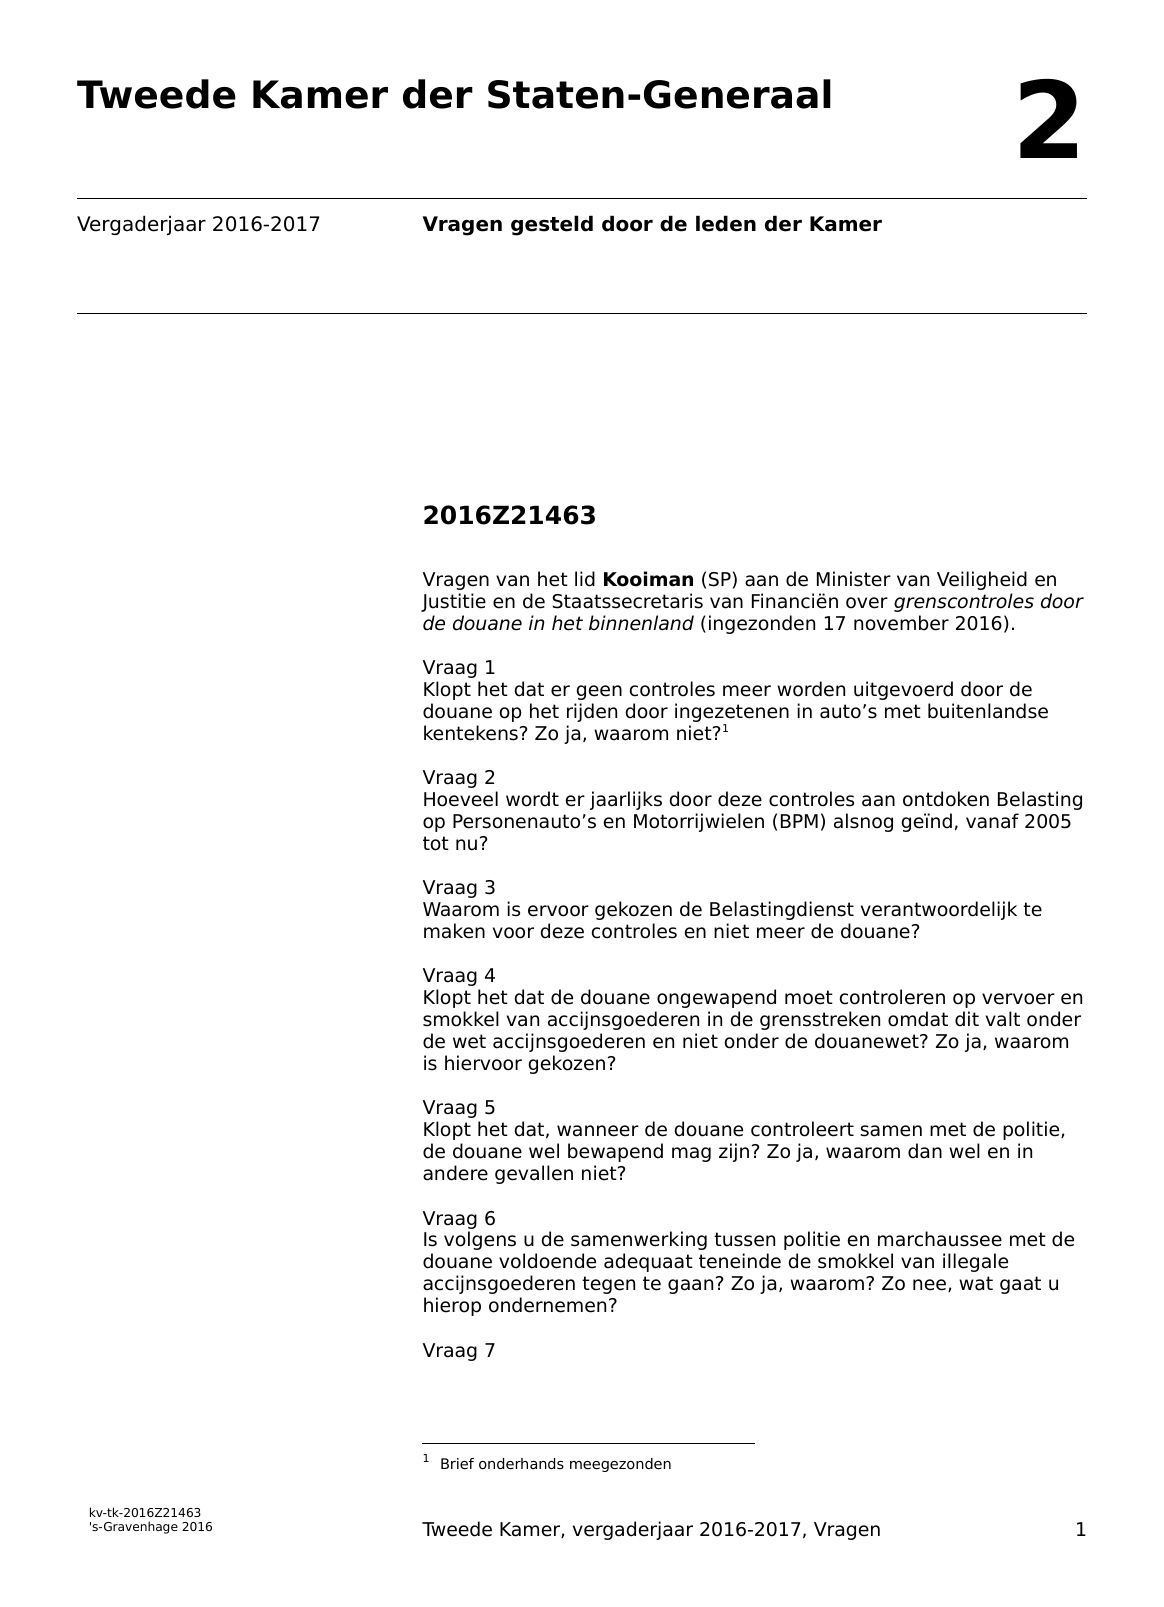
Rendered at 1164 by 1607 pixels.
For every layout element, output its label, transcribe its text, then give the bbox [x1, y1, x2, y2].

text 's-Gravenhage 2016 [88, 1520, 323, 1534]
text Vraag 4 [422, 965, 1087, 987]
text Klopt het dat de douane ongewapend moet controleren op vervoer en smokkel van accijnsgoederen in de grensstreken omdat dit valt onder de wet accijnsgoederen en niet onder de douanewet? Zo ja, waarom is hiervoor gekozen? [422, 987, 1087, 1075]
text Waarom is ervoor gekozen de Belastingdienst verantwoordelijk te maken voor deze controles en niet meer de douane? [422, 899, 1087, 943]
table_cell Vergaderjaar 2016-2017 [77, 199, 422, 313]
text Brief onderhands meegezonden [422, 1452, 1087, 1474]
text Hoeveel wordt er jaarlijks door deze controles aan ontdoken Belasting op Personenauto’s en Motorrijwielen (BPM) alsnog geïnd, vanaf 2005 tot nu? [422, 789, 1087, 855]
text Vraag 1 [422, 657, 1087, 679]
text Is volgens u de samenwerking tussen politie en marchaussee met de douane voldoende adequaat teneinde de smokkel van illegale accijnsgoederen tegen te gaan? Zo ja, waarom? Zo nee, wat gaat u hierop ondernemen? [422, 1229, 1087, 1317]
table_header Tweede Kamer der Staten-Generaal [77, 59, 886, 198]
text Vraag 3 [422, 877, 1087, 899]
table_header 2 [886, 59, 1087, 198]
text Vraag 6 [422, 1207, 1087, 1229]
text Vraag 2 [422, 767, 1087, 789]
text 2016Z21463 [422, 501, 1087, 531]
text Klopt het dat er geen controles meer worden uitgevoerd door de douane op het rijden door ingezetenen in auto’s met buitenlandse kentekens? Zo ja, waarom niet? [422, 679, 1087, 745]
table_cell Vragen gesteld door de leden der Kamer [422, 199, 1087, 313]
text Vragen van het lid Kooiman (SP) aan de Minister van Veiligheid en Justitie en de Staatssecretaris van Financiën over grenscontroles door de douane in het binnenland (ingezonden 17 november 2016). [422, 569, 1087, 635]
text kv-tk-2016Z21463 [88, 1506, 323, 1520]
text Vraag 5 [422, 1097, 1087, 1119]
text Klopt het dat, wanneer de douane controleert samen met de politie, de douane wel bewapend mag zijn? Zo ja, waarom dan wel en in andere gevallen niet? [422, 1119, 1087, 1185]
text Vraag 7 [422, 1339, 1087, 1361]
